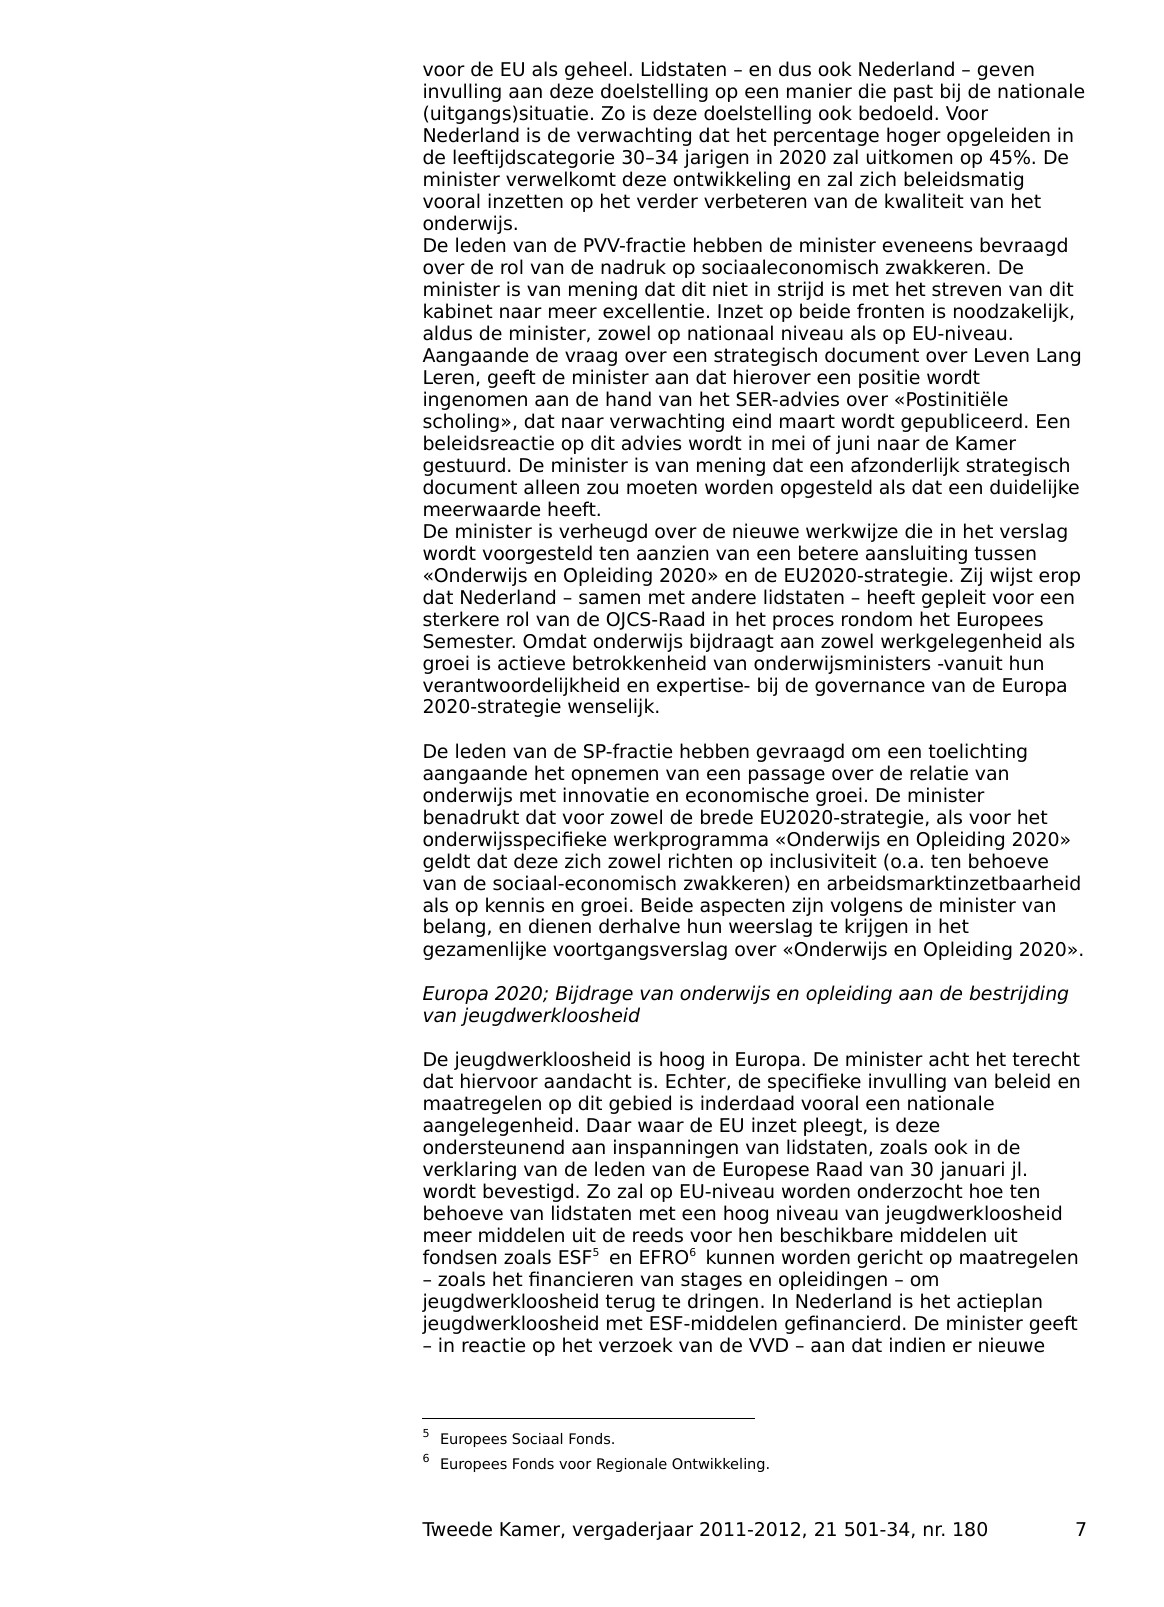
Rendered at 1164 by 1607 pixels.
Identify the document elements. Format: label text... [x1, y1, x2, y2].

text De leden van de PVV-fractie hebben de minister eveneens bevraagd over de rol van de nadruk op sociaaleconomisch zwakkeren. De minister is van mening dat dit niet in strijd is met het streven van dit kabinet naar meer excellentie. Inzet op beide fronten is noodzakelijk, aldus de minister, zowel op nationaal niveau als op EU-niveau. [422, 235, 1087, 345]
text Europees Fonds voor Regionale Ontwikkeling. [422, 1452, 1087, 1474]
text De leden van de SP-fractie hebben gevraagd om een toelichting aangaande het opnemen van een passage over de relatie van onderwijs met innovatie en economische groei. De minister benadrukt dat voor zowel de brede EU2020-strategie, als voor het onderwijsspecifieke werkprogramma «Onderwijs en Opleiding 2020» geldt dat deze zich zowel richten op inclusiviteit (o.a. ten behoeve van de sociaal-economisch zwakkeren) en arbeidsmarktinzetbaarheid als op kennis en groei. Beide aspecten zijn volgens de minister van belang, en dienen derhalve hun weerslag te krijgen in het gezamenlijke voortgangsverslag over «Onderwijs en Opleiding 2020». [422, 741, 1087, 960]
text voor de EU als geheel. Lidstaten – en dus ook Nederland – geven invulling aan deze doelstelling op een manier die past bij de nationale (uitgangs)situatie. Zo is deze doelstelling ook bedoeld. Voor Nederland is de verwachting dat het percentage hoger opgeleiden in de leeftijdscategorie 30–34 jarigen in 2020 zal uitkomen op 45%. De minister verwelkomt deze ontwikkeling en zal zich beleidsmatig vooral inzetten op het verder verbeteren van de kwaliteit van het onderwijs. [422, 59, 1087, 235]
text Europees Sociaal Fonds. [422, 1427, 1087, 1449]
text Aangaande de vraag over een strategisch document over Leven Lang Leren, geeft de minister aan dat hierover een positie wordt ingenomen aan de hand van het SER-advies over «Postinitiële scholing», dat naar verwachting eind maart wordt gepubliceerd. Een beleidsreactie op dit advies wordt in mei of juni naar de Kamer gestuurd. De minister is van mening dat een afzonderlijk strategisch document alleen zou moeten worden opgesteld als dat een duidelijke meerwaarde heeft. [422, 345, 1087, 521]
subtitle Europa 2020; Bijdrage van onderwijs en opleiding aan de bestrijding van jeugdwerkloosheid [422, 983, 1087, 1027]
text De minister is verheugd over de nieuwe werkwijze die in het verslag wordt voorgesteld ten aanzien van een betere aansluiting tussen «Onderwijs en Opleiding 2020» en de EU2020-strategie. Zij wijst erop dat Nederland – samen met andere lidstaten – heeft gepleit voor een sterkere rol van de OJCS-Raad in het proces rondom het Europees Semester. Omdat onderwijs bijdraagt aan zowel werkgelegenheid als groei is actieve betrokkenheid van onderwijsministers -vanuit hun verantwoordelijkheid en expertise- bij de governance van de Europa 2020-strategie wenselijk. [422, 521, 1087, 718]
text De jeugdwerkloosheid is hoog in Europa. De minister acht het terecht dat hiervoor aandacht is. Echter, de specifieke invulling van beleid en maatregelen op dit gebied is inderdaad vooral een nationale aangelegenheid. Daar waar de EU inzet pleegt, is deze ondersteunend aan inspanningen van lidstaten, zoals ook in de verklaring van de leden van de Europese Raad van 30 januari jl. wordt bevestigd. Zo zal op EU-niveau worden onderzocht hoe ten behoeve van lidstaten met een hoog niveau van jeugdwerkloosheid meer middelen uit de reeds voor hen beschikbare middelen uit fondsen zoals ESF en EFRO kunnen worden gericht op maatregelen – zoals het financieren van stages en opleidingen – om jeugdwerkloosheid terug te dringen. In Nederland is het actieplan jeugdwerkloosheid met ESF-middelen gefinancierd. De minister geeft – in reactie op het verzoek van de VVD – aan dat indien er nieuwe [422, 1049, 1087, 1356]
